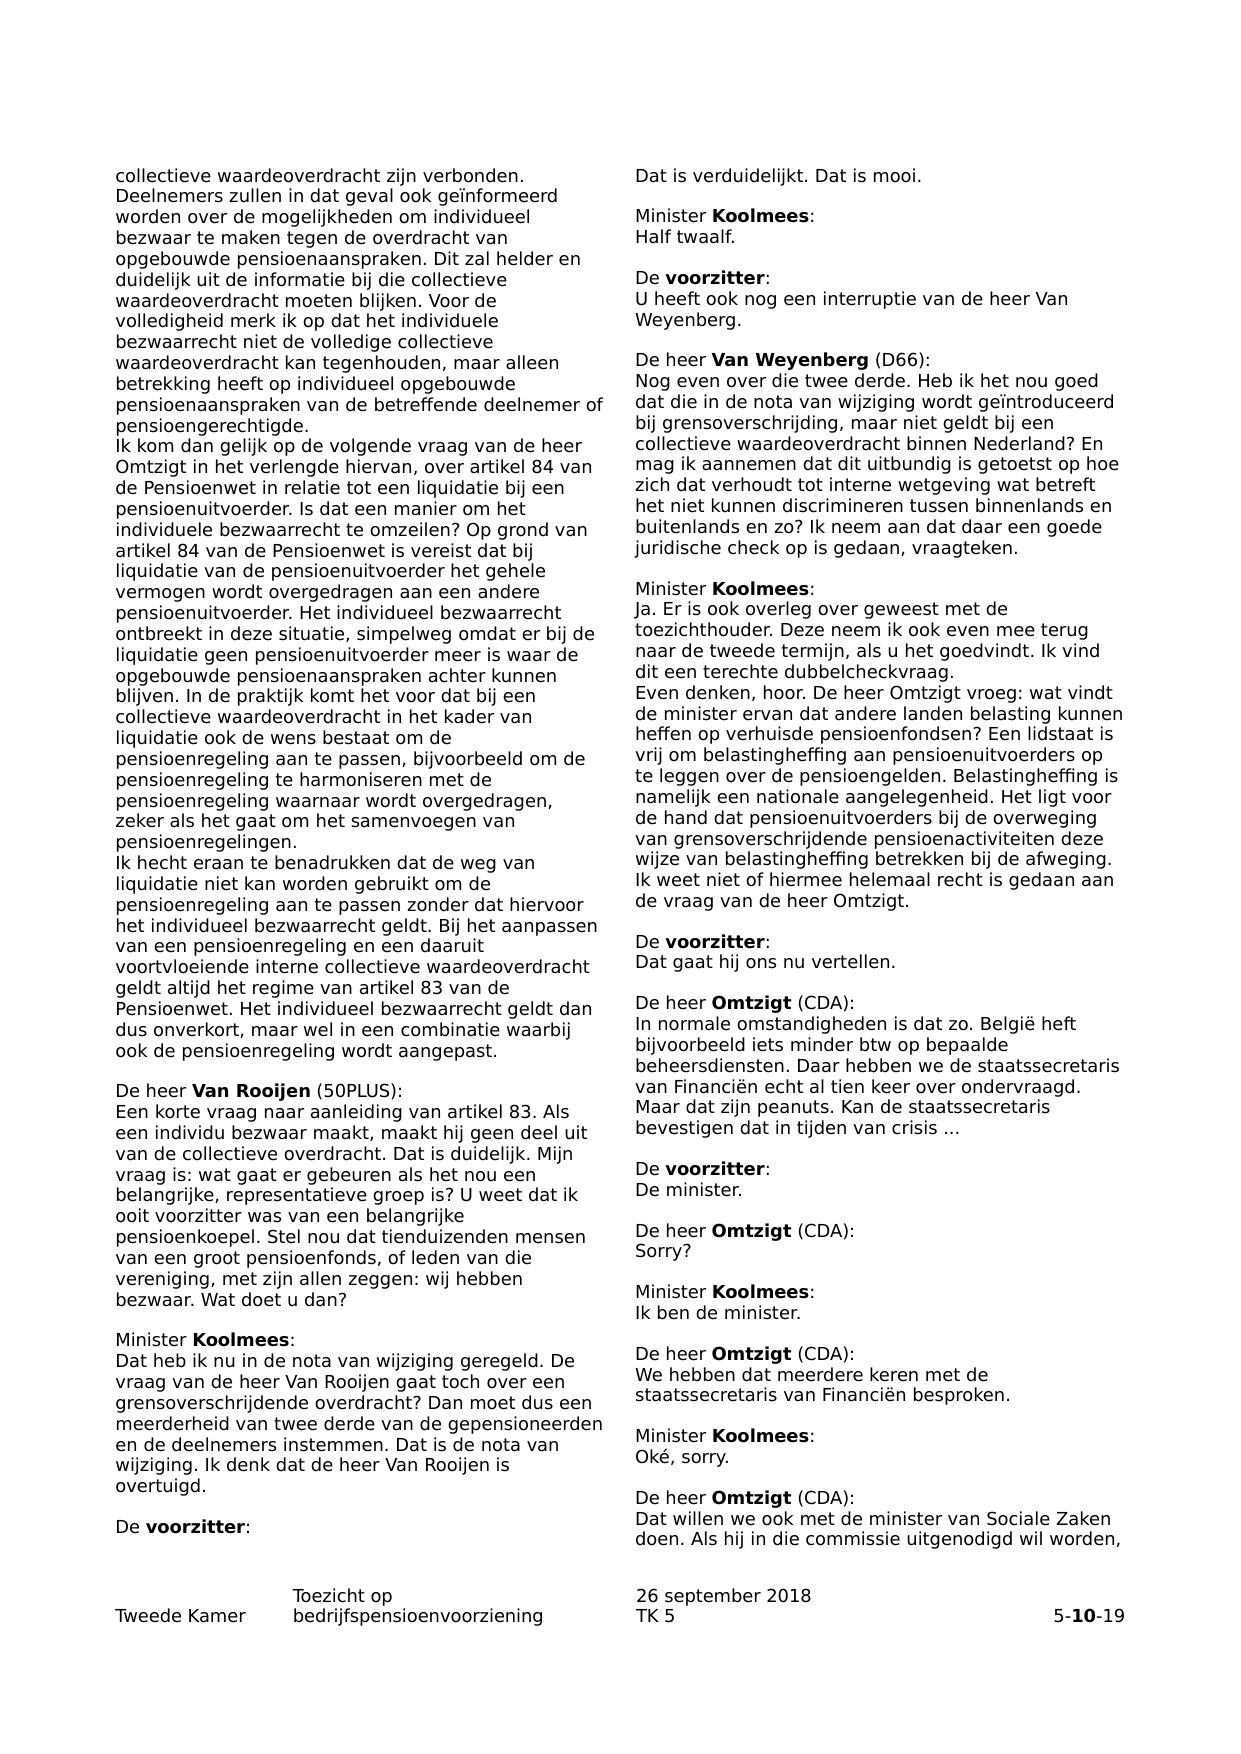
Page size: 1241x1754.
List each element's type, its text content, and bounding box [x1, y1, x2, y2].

text Sorry? [635, 1241, 1125, 1262]
text De heer Van Rooijen (50PLUS): [115, 1081, 605, 1102]
text Ik ben de minister. [635, 1303, 1125, 1323]
text Dat is verduidelijkt. Dat is mooi. [635, 165, 1125, 186]
text De heer Omtzigt (CDA): [635, 1220, 1125, 1241]
text In normale omstandigheden is dat zo. België heft bijvoorbeeld iets minder btw op bepaalde beheersdiensten. Daar hebben we de staatssecretaris van Financiën echt al tien keer over ondervraagd. Maar dat zijn peanuts. Kan de staatssecretaris bevestigen dat in tijden van crisis ... [635, 1014, 1125, 1139]
text Ik hecht eraan te benadrukken dat de weg van liquidatie niet kan worden gebruikt om de pensioenregeling aan te passen zonder dat hiervoor het individueel bezwaarrecht geldt. Bij het aanpassen van een pensioenregeling en een daaruit voortvloeiende interne collectieve waardeoverdracht geldt altijd het regime van artikel 83 van de Pensioenwet. Het individueel bezwaarrecht geldt dan dus onverkort, maar wel in een combinatie waarbij ook de pensioenregeling wordt aangepast. [115, 853, 605, 1061]
text Half twaalf. [635, 227, 1125, 248]
text Oké, sorry. [635, 1447, 1125, 1467]
text De voorzitter: [635, 268, 1125, 288]
text Dat willen we ook met de minister van Sociale Zaken doen. Als hij in die commissie uitgenodigd wil worden, [635, 1508, 1125, 1550]
text De voorzitter: [635, 1159, 1125, 1179]
text Minister Koolmees: [635, 578, 1125, 599]
text De heer Omtzigt (CDA): [635, 1343, 1125, 1364]
text De voorzitter: [115, 1517, 605, 1537]
text Dat gaat hij ons nu vertellen. [635, 952, 1125, 973]
text Minister Koolmees: [115, 1330, 605, 1351]
text Een korte vraag naar aanleiding van artikel 83. Als een individu bezwaar maakt, maakt hij geen deel uit van de collectieve overdracht. Dat is duidelijk. Mijn vraag is: wat gaat er gebeuren als het nou een belangrijke, representatieve groep is? U weet dat ik ooit voorzitter was van een belangrijke pensioenkoepel. Stel nou dat tienduizenden mensen van een groot pensioenfonds, of leden van die vereniging, met zijn allen zeggen: wij hebben bezwaar. Wat doet u dan? [115, 1102, 605, 1310]
text Dat heb ik nu in de nota van wijziging geregeld. De vraag van de heer Van Rooijen gaat toch over een grensoverschrijdende overdracht? Dan moet dus een meerderheid van twee derde van de gepensioneerden en de deelnemers instemmen. Dat is de nota van wijziging. Ik denk dat de heer Van Rooijen is overtuigd. [115, 1351, 605, 1497]
text We hebben dat meerdere keren met de staatssecretaris van Financiën besproken. [635, 1364, 1125, 1406]
text Ik kom dan gelijk op de volgende vraag van de heer Omtzigt in het verlengde hiervan, over artikel 84 van de Pensioenwet in relatie tot een liquidatie bij een pensioenuitvoerder. Is dat een manier om het individuele bezwaarrecht te omzeilen? Op grond van artikel 84 van de Pensioenwet is vereist dat bij liquidatie van de pensioenuitvoerder het gehele vermogen wordt overgedragen aan een andere pensioenuitvoerder. Het individueel bezwaarrecht ontbreekt in deze situatie, simpelweg omdat er bij de liquidatie geen pensioenuitvoerder meer is waar de opgebouwde pensioenaanspraken achter kunnen blijven. In de praktijk komt het voor dat bij een collectieve waardeoverdracht in het kader van liquidatie ook de wens bestaat om de pensioenregeling aan te passen, bijvoorbeeld om de pensioenregeling te harmoniseren met de pensioenregeling waarnaar wordt overgedragen, zeker als het gaat om het samenvoegen van pensioenregelingen. [115, 436, 605, 853]
text De minister. [635, 1179, 1125, 1200]
text Minister Koolmees: [635, 1282, 1125, 1303]
text De voorzitter: [635, 932, 1125, 952]
text Minister Koolmees: [635, 1426, 1125, 1447]
text De heer Omtzigt (CDA): [635, 1487, 1125, 1508]
text U heeft ook nog een interruptie van de heer Van Weyenberg. [635, 288, 1125, 330]
text De heer Omtzigt (CDA): [635, 993, 1125, 1014]
text collectieve waardeoverdracht zijn verbonden. Deelnemers zullen in dat geval ook geïnformeerd worden over de mogelijkheden om individueel bezwaar te maken tegen de overdracht van opgebouwde pensioenaanspraken. Dit zal helder en duidelijk uit de informatie bij die collectieve waardeoverdracht moeten blijken. Voor de volledigheid merk ik op dat het individuele bezwaarrecht niet de volledige collectieve waardeoverdracht kan tegenhouden, maar alleen betrekking heeft op individueel opgebouwde pensioenaanspraken van de betreffende deelnemer of pensioengerechtigde. [115, 165, 605, 436]
text De heer Van Weyenberg (D66): [635, 350, 1125, 371]
text Minister Koolmees: [635, 206, 1125, 227]
text Nog even over die twee derde. Heb ik het nou goed dat die in de nota van wijziging wordt geïntroduceerd bij grensoverschrijding, maar niet geldt bij een collectieve waardeoverdracht binnen Nederland? En mag ik aannemen dat dit uitbundig is getoetst op hoe zich dat verhoudt tot interne wetgeving wat betreft het niet kunnen discrimineren tussen binnenlands en buitenlands en zo? Ik neem aan dat daar een goede juridische check op is gedaan, vraagteken. [635, 371, 1125, 558]
text Ja. Er is ook overleg over geweest met de toezichthouder. Deze neem ik ook even mee terug naar de tweede termijn, als u het goedvindt. Ik vind dit een terechte dubbelcheckvraag. [635, 599, 1125, 682]
text Even denken, hoor. De heer Omtzigt vroeg: wat vindt de minister ervan dat andere landen belasting kunnen heffen op verhuisde pensioenfondsen? Een lidstaat is vrij om belastingheffing aan pensioenuitvoerders op te leggen over de pensioengelden. Belastingheffing is namelijk een nationale aangelegenheid. Het ligt voor de hand dat pensioenuitvoerders bij de overweging van grensoverschrijdende pensioenactiviteiten deze wijze van belastingheffing betrekken bij de afweging. Ik weet niet of hiermee helemaal recht is gedaan aan de vraag van de heer Omtzigt. [635, 682, 1125, 912]
